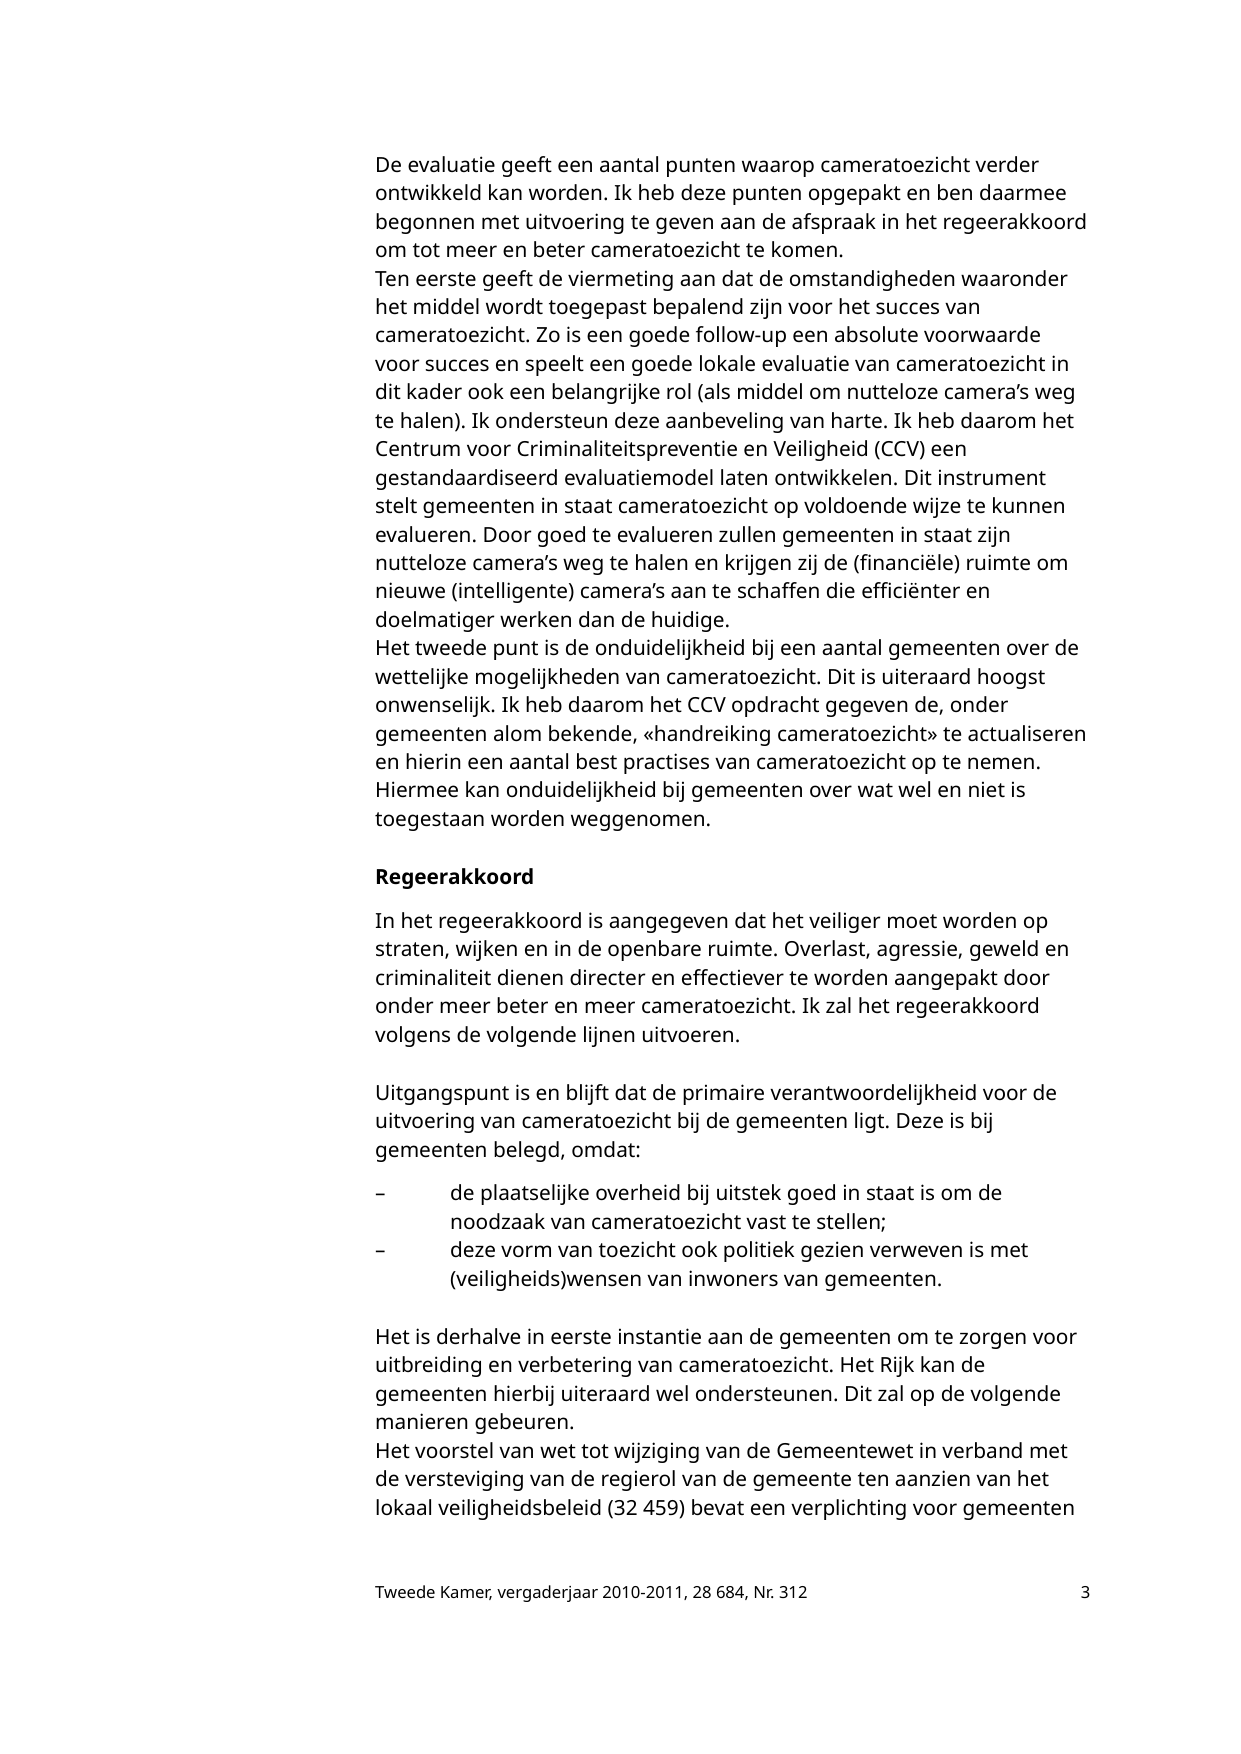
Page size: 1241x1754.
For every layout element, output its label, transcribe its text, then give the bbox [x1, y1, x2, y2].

text De evaluatie geeft een aantal punten waarop cameratoezicht verder ontwikkeld kan worden. Ik heb deze punten opgepakt en ben daarmee begonnen met uitvoering te geven aan de afspraak in het regeerakkoord om tot meer en beter cameratoezicht te komen. [375, 150, 1090, 264]
list deze vorm van toezicht ook politiek gezien verweven is met (veiligheids)wensen van inwoners van gemeenten. [375, 1235, 1090, 1292]
text Het voorstel van wet tot wijziging van de Gemeentewet in verband met de versteviging van de regierol van de gemeente ten aanzien van het lokaal veiligheidsbeleid (32 459) bevat een verplichting voor gemeenten [375, 1436, 1090, 1521]
text Regeerakkoord [375, 862, 1090, 891]
text Ten eerste geeft de viermeting aan dat de omstandigheden waaronder het middel wordt toegepast bepalend zijn voor het succes van cameratoezicht. Zo is een goede follow-up een absolute voorwaarde voor succes en speelt een goede lokale evaluatie van cameratoezicht in dit kader ook een belangrijke rol (als middel om nutteloze camera’s weg te halen). Ik ondersteun deze aanbeveling van harte. Ik heb daarom het Centrum voor Criminaliteitspreventie en Veiligheid (CCV) een gestandaardiseerd evaluatiemodel laten ontwikkelen. Dit instrument stelt gemeenten in staat cameratoezicht op voldoende wijze te kunnen evalueren. Door goed te evalueren zullen gemeenten in staat zijn nutteloze camera’s weg te halen en krijgen zij de (financiële) ruimte om nieuwe (intelligente) camera’s aan te schaffen die efficiënter en doelmatiger werken dan de huidige. [375, 264, 1090, 633]
text Uitgangspunt is en blijft dat de primaire verantwoordelijkheid voor de uitvoering van cameratoezicht bij de gemeenten ligt. Deze is bij gemeenten belegd, omdat: [375, 1078, 1090, 1163]
list de plaatselijke overheid bij uitstek goed in staat is om de noodzaak van cameratoezicht vast te stellen; [375, 1178, 1090, 1235]
text Het is derhalve in eerste instantie aan de gemeenten om te zorgen voor uitbreiding en verbetering van cameratoezicht. Het Rijk kan de gemeenten hierbij uiteraard wel ondersteunen. Dit zal op de volgende manieren gebeuren. [375, 1322, 1090, 1436]
text Het tweede punt is de onduidelijkheid bij een aantal gemeenten over de wettelijke mogelijkheden van cameratoezicht. Dit is uiteraard hoogst onwenselijk. Ik heb daarom het CCV opdracht gegeven de, onder gemeenten alom bekende, «handreiking cameratoezicht» te actualiseren en hierin een aantal best practises van cameratoezicht op te nemen. Hiermee kan onduidelijkheid bij gemeenten over wat wel en niet is toegestaan worden weggenomen. [375, 633, 1090, 832]
text In het regeerakkoord is aangegeven dat het veiliger moet worden op straten, wijken en in de openbare ruimte. Overlast, agressie, geweld en criminaliteit dienen directer en effectiever te worden aangepakt door onder meer beter en meer cameratoezicht. Ik zal het regeerakkoord volgens de volgende lijnen uitvoeren. [375, 906, 1090, 1048]
